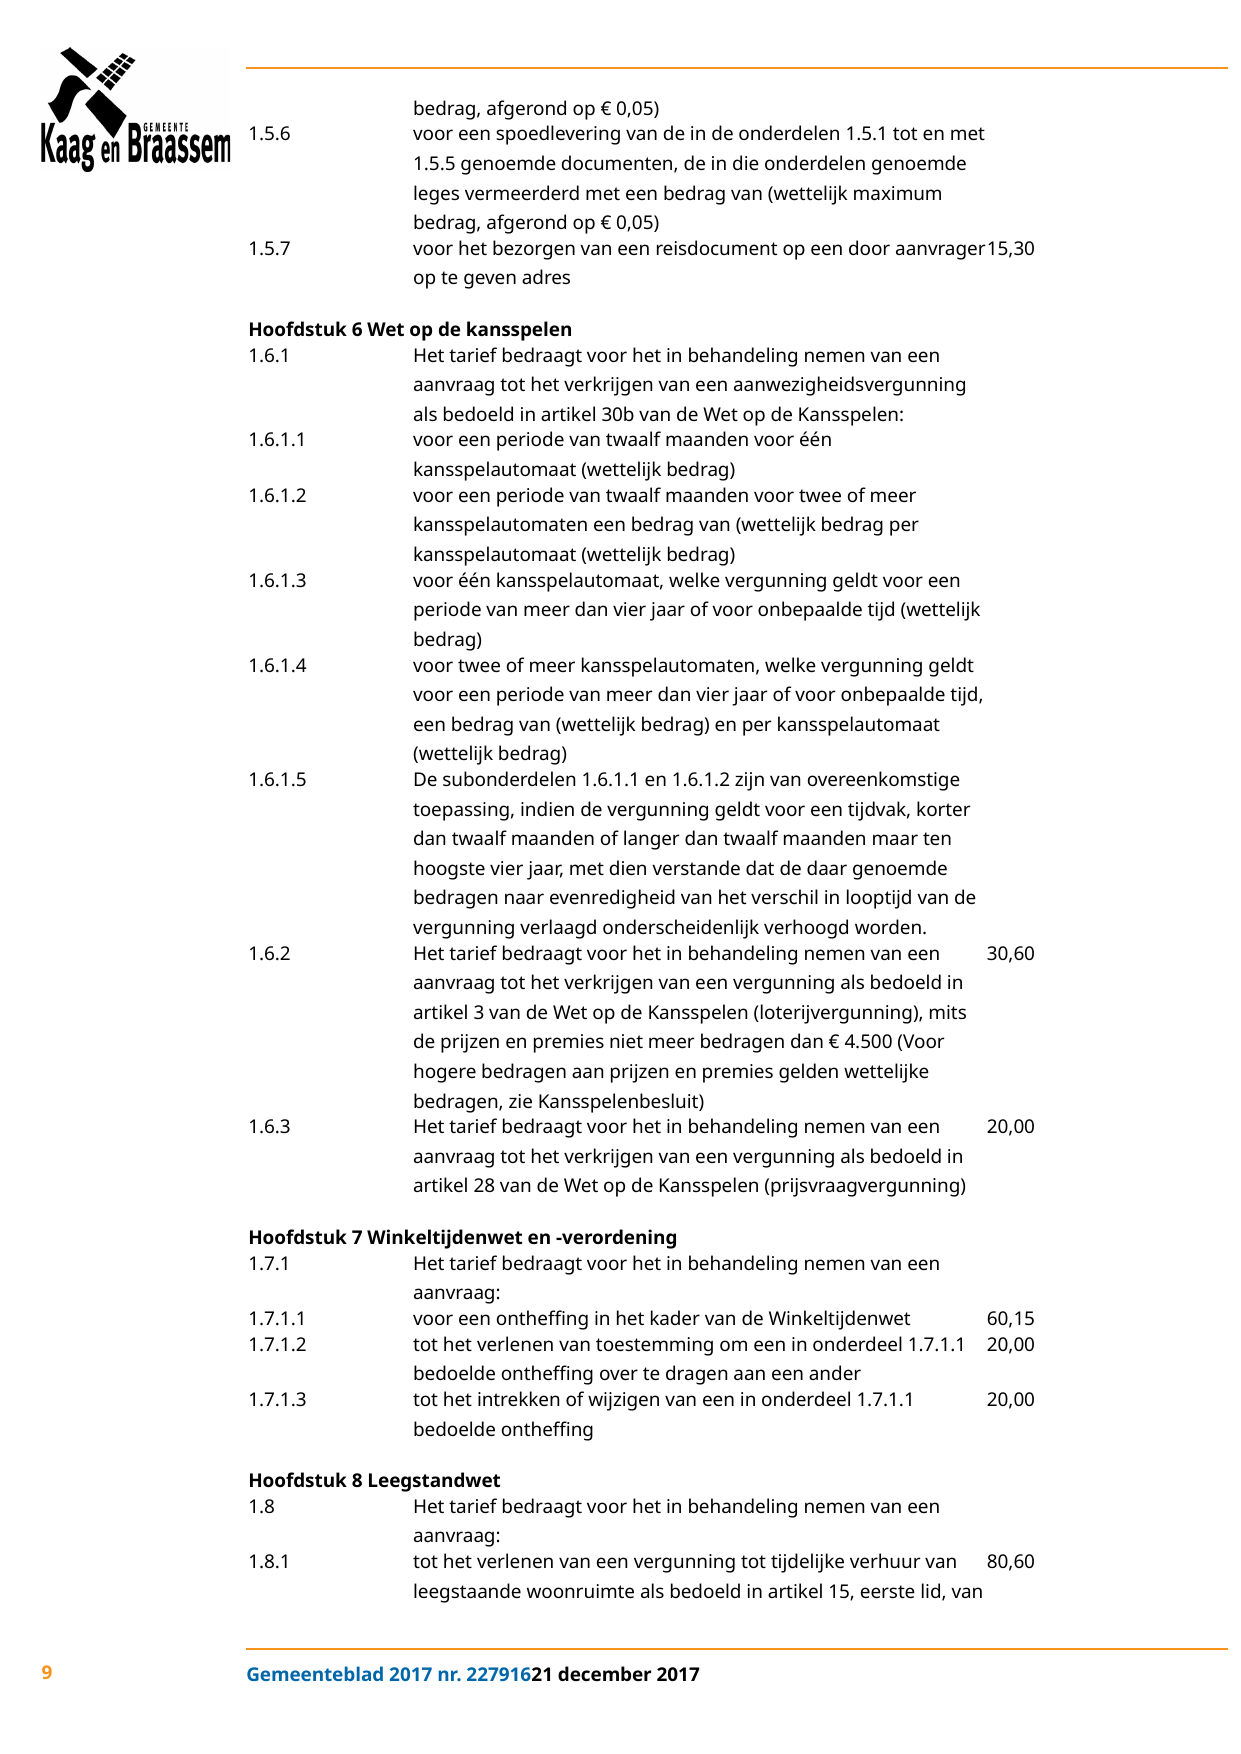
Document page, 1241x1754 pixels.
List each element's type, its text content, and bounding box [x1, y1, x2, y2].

table_cell voor één kansspelautomaat, welke vergunning geldt voor een periode van meer dan vier jaar of voor onbepaalde tijd (wettelijk bedrag) [413, 567, 987, 652]
table_cell 1.8.1 [248, 1548, 413, 1604]
table_cell 60,15 [987, 1305, 1152, 1331]
table_cell [248, 95, 413, 121]
table_cell tot het verlenen van toestemming om een in onderdeel 1.7.1.1 bedoelde ontheffing over te dragen aan een ander [413, 1331, 987, 1386]
table_cell 1.5.6 [248, 121, 413, 235]
table_cell bedrag, afgerond op € 0,05) [413, 95, 987, 121]
table_cell 1.6.1.2 [248, 482, 413, 567]
table_cell 1.6.1.4 [248, 652, 413, 766]
table_cell voor een periode van twaalf maanden voor één kansspelautomaat (wettelijk bedrag) [413, 427, 987, 482]
table_cell [413, 290, 987, 316]
table_cell [248, 1199, 413, 1224]
table_cell voor een spoedlevering van de in de onderdelen 1.5.1 tot en met 1.5.5 genoemde documenten, de in die onderdelen genoemde leges vermeerderd met een bedrag van (wettelijk maximum bedrag, afgerond op € 0,05) [413, 121, 987, 235]
table_cell 1.6.1.5 [248, 766, 413, 940]
table_cell 1.6.2 [248, 940, 413, 1113]
table_cell [987, 482, 1152, 567]
table_cell voor twee of meer kansspelautomaten, welke vergunning geldt voor een periode van meer dan vier jaar of voor onbepaalde tijd, een bedrag van (wettelijk bedrag) en per kansspelautomaat (wettelijk bedrag) [413, 652, 987, 766]
table_cell 20,00 [987, 1114, 1152, 1198]
table_cell 20,00 [987, 1386, 1152, 1442]
table_cell 1.5.7 [248, 235, 413, 290]
table_cell 1.6.1.1 [248, 427, 413, 482]
table_cell Hoofdstuk 6 Wet op de kansspelen [248, 316, 987, 342]
table_cell [987, 95, 1152, 121]
table_cell voor het bezorgen van een reisdocument op een door aanvrager op te geven adres [413, 235, 987, 290]
table_cell [413, 1199, 987, 1224]
table_cell voor een ontheffing in het kader van de Winkeltijdenwet [413, 1305, 987, 1331]
table_cell [987, 766, 1152, 940]
table_cell [987, 427, 1152, 482]
table_cell [987, 1493, 1152, 1548]
table_cell 1.7.1.2 [248, 1331, 413, 1386]
table_cell Hoofdstuk 7 Winkeltijdenwet en -verordening [248, 1224, 1152, 1250]
table_cell 80,60 [987, 1548, 1152, 1604]
table_cell [248, 1442, 413, 1467]
table_cell Het tarief bedraagt voor het in behandeling nemen van een aanvraag tot het verkrijgen van een vergunning als bedoeld in artikel 28 van de Wet op de Kansspelen (prijsvraagvergunning) [413, 1114, 987, 1198]
table_cell [987, 567, 1152, 652]
table_cell 1.6.3 [248, 1114, 413, 1198]
table_cell [248, 290, 413, 316]
table_cell [987, 342, 1152, 427]
table_cell [987, 652, 1152, 766]
table_cell voor een periode van twaalf maanden voor twee of meer kansspelautomaten een bedrag van (wettelijk bedrag per kansspelautomaat (wettelijk bedrag) [413, 482, 987, 567]
table_cell Het tarief bedraagt voor het in behandeling nemen van een aanvraag: [413, 1493, 987, 1548]
table_cell Het tarief bedraagt voor het in behandeling nemen van een aanvraag tot het verkrijgen van een vergunning als bedoeld in artikel 3 van de Wet op de Kansspelen (loterijvergunning), mits de prijzen en premies niet meer bedragen dan € 4.500 (Voor hogere bedragen aan prijzen en premies gelden wettelijke bedragen, zie Kansspelenbesluit) [413, 940, 987, 1113]
table_cell [987, 316, 1152, 342]
table_cell Het tarief bedraagt voor het in behandeling nemen van een aanvraag: [413, 1250, 987, 1305]
table_cell 20,00 [987, 1331, 1152, 1386]
table_cell 30,60 [987, 940, 1152, 1113]
table_cell tot het verlenen van een vergunning tot tijdelijke verhuur van leegstaande woonruimte als bedoeld in artikel 15, eerste lid, van [413, 1548, 987, 1604]
table_cell De subonderdelen 1.6.1.1 en 1.6.1.2 zijn van overeenkomstige toepassing, indien de vergunning geldt voor een tijdvak, korter dan twaalf maanden of langer dan twaalf maanden maar ten hoogste vier jaar, met dien verstande dat de daar genoemde bedragen naar evenredigheid van het verschil in looptijd van de vergunning verlaagd onderscheidenlijk verhoogd worden. [413, 766, 987, 940]
table_cell 15,30 [987, 235, 1152, 290]
table_cell [987, 290, 1152, 316]
table_cell [413, 1442, 987, 1467]
table_cell 1.7.1.3 [248, 1386, 413, 1442]
table_cell [987, 121, 1152, 235]
table_cell Het tarief bedraagt voor het in behandeling nemen van een aanvraag tot het verkrijgen van een aanwezigheidsvergunning als bedoeld in artikel 30b van de Wet op de Kansspelen: [413, 342, 987, 427]
table_cell [987, 1250, 1152, 1305]
table_cell 1.6.1 [248, 342, 413, 427]
table_cell 1.7.1 [248, 1250, 413, 1305]
table_cell [987, 1442, 1152, 1467]
table_cell 1.8 [248, 1493, 413, 1548]
table_cell [987, 1199, 1152, 1224]
table_cell 1.6.1.3 [248, 567, 413, 652]
table_cell 1.7.1.1 [248, 1305, 413, 1331]
picture [41, 47, 231, 172]
table_cell tot het intrekken of wijzigen van een in onderdeel 1.7.1.1 bedoelde ontheffing [413, 1386, 987, 1442]
table_cell Hoofdstuk 8 Leegstandwet [248, 1467, 1152, 1493]
